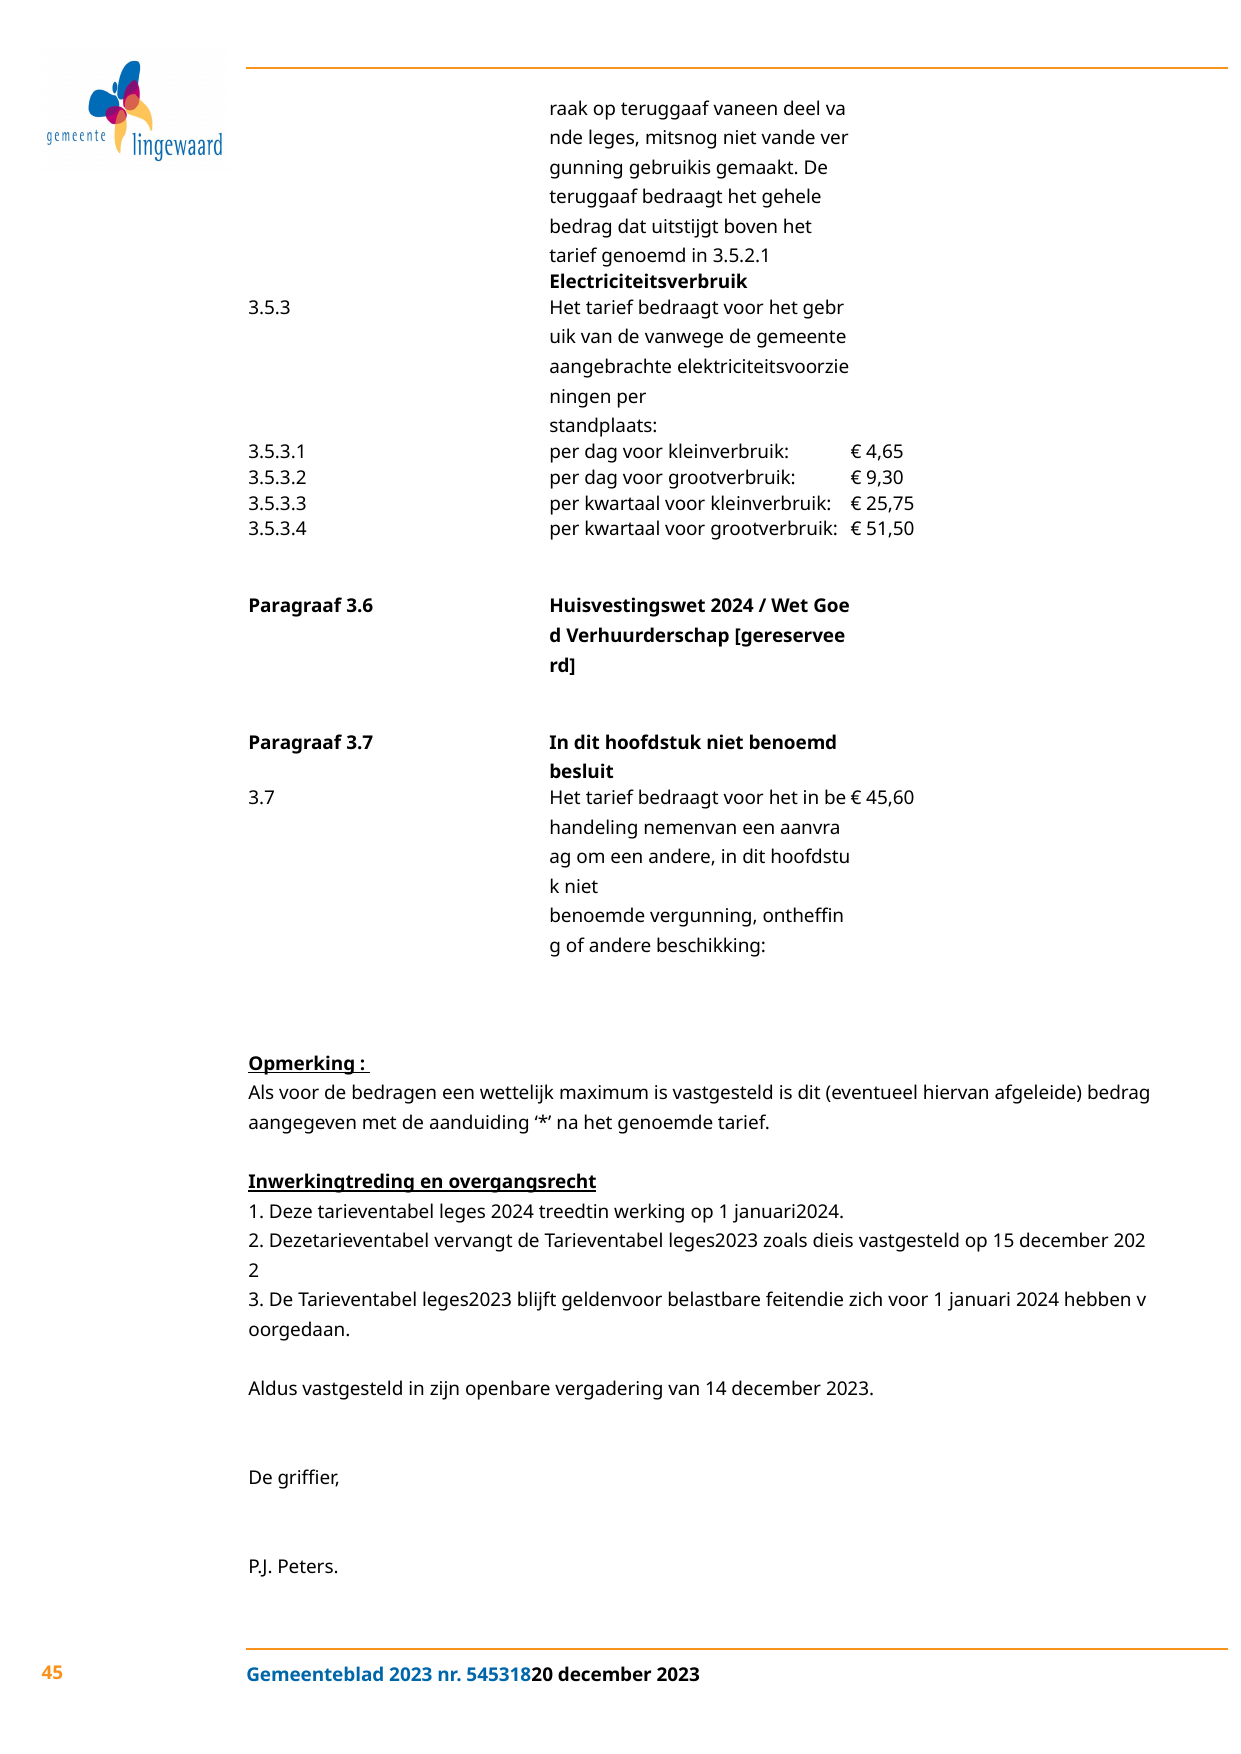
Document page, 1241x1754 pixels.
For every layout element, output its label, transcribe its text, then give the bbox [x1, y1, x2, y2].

table_cell [248, 95, 549, 268]
picture [41, 47, 231, 172]
table_cell [850, 95, 1152, 268]
table_cell Huisvestingswet 2024 / Wet Goed Verhuurderschap [gereserveerd] [549, 593, 850, 677]
table_cell [248, 703, 549, 729]
text P.J. Peters. [248, 1553, 1152, 1578]
table_cell [850, 269, 1152, 294]
table_cell [850, 678, 1152, 703]
table_cell [248, 269, 549, 294]
text 3. De Tarieventabel leges2023 blijft geldenvoor belastbare feitendie zich voor 1 januari 2024 hebben voorgedaan. [248, 1287, 1152, 1342]
text Aldus vastgesteld in zijn openbare vergadering van 14 december 2023. [248, 1375, 1152, 1401]
table_cell 3.5.3.2 [248, 464, 549, 490]
table_cell [850, 567, 1152, 593]
table_cell Het tarief bedraagt voor het in behandeling nemenvan een aanvraag om een andere, in dit hoofdstuk niet benoemde vergunning, ontheffing of andere beschikking: [549, 784, 850, 958]
table_cell € 25,75 [850, 490, 1152, 515]
table_cell [850, 541, 1152, 567]
table_cell 3.5.3.4 [248, 515, 549, 541]
table_cell 3.5.3.3 [248, 490, 549, 515]
table_cell [549, 541, 850, 567]
table_cell Electriciteitsverbruik [549, 269, 850, 294]
table_cell [549, 678, 850, 703]
text De griffier, [248, 1464, 1152, 1490]
table_cell € 4,65 [850, 438, 1152, 464]
table_cell [248, 541, 549, 567]
table_cell Paragraaf 3.6 [248, 593, 549, 677]
table_cell [850, 729, 1152, 784]
table_cell 3.5.3 [248, 294, 549, 438]
text 1. Deze tarieventabel leges 2024 treedtin werking op 1 januari2024. [248, 1198, 1152, 1223]
table_cell 3.7 [248, 784, 549, 958]
table_cell [850, 294, 1152, 438]
table_cell per dag voor kleinverbruik: [549, 438, 850, 464]
table_cell Paragraaf 3.7 [248, 729, 549, 784]
table_cell [549, 703, 850, 729]
table_cell [850, 703, 1152, 729]
text Opmerking : [248, 1050, 1152, 1076]
text Als voor de bedragen een wettelijk maximum is vastgesteld is dit (eventueel hiervan afgeleide) bedragaangegeven met de aanduiding ‘*’ na het genoemde tarief. [248, 1079, 1152, 1135]
text 2. Dezetarieventabel vervangt de Tarieventabel leges2023 zoals dieis vastgesteld op 15 december 2022 [248, 1227, 1152, 1283]
table_cell € 9,30 [850, 464, 1152, 490]
table_cell per kwartaal voor grootverbruik: [549, 515, 850, 541]
table_cell € 45,60 [850, 784, 1152, 958]
table_cell per kwartaal voor kleinverbruik: [549, 490, 850, 515]
table_cell [850, 593, 1152, 677]
text Inwerkingtreding en overgangsrecht [248, 1168, 1152, 1194]
table_cell In dit hoofdstuk niet benoemd besluit [549, 729, 850, 784]
table_cell [248, 678, 549, 703]
table_cell [248, 567, 549, 593]
table_cell Het tarief bedraagt voor het gebruik van de vanwege de gemeente aangebrachte elektriciteitsvoorzieningen per standplaats: [549, 294, 850, 438]
table_cell per dag voor grootverbruik: [549, 464, 850, 490]
table_cell € 51,50 [850, 515, 1152, 541]
table_cell raak op teruggaaf vaneen deel vande leges, mitsnog niet vande vergunning gebruikis gemaakt. De teruggaaf bedraagt het gehele bedrag dat uitstijgt boven het tarief genoemd in 3.5.2.1 [549, 95, 850, 268]
table_cell 3.5.3.1 [248, 438, 549, 464]
table_cell [549, 567, 850, 593]
